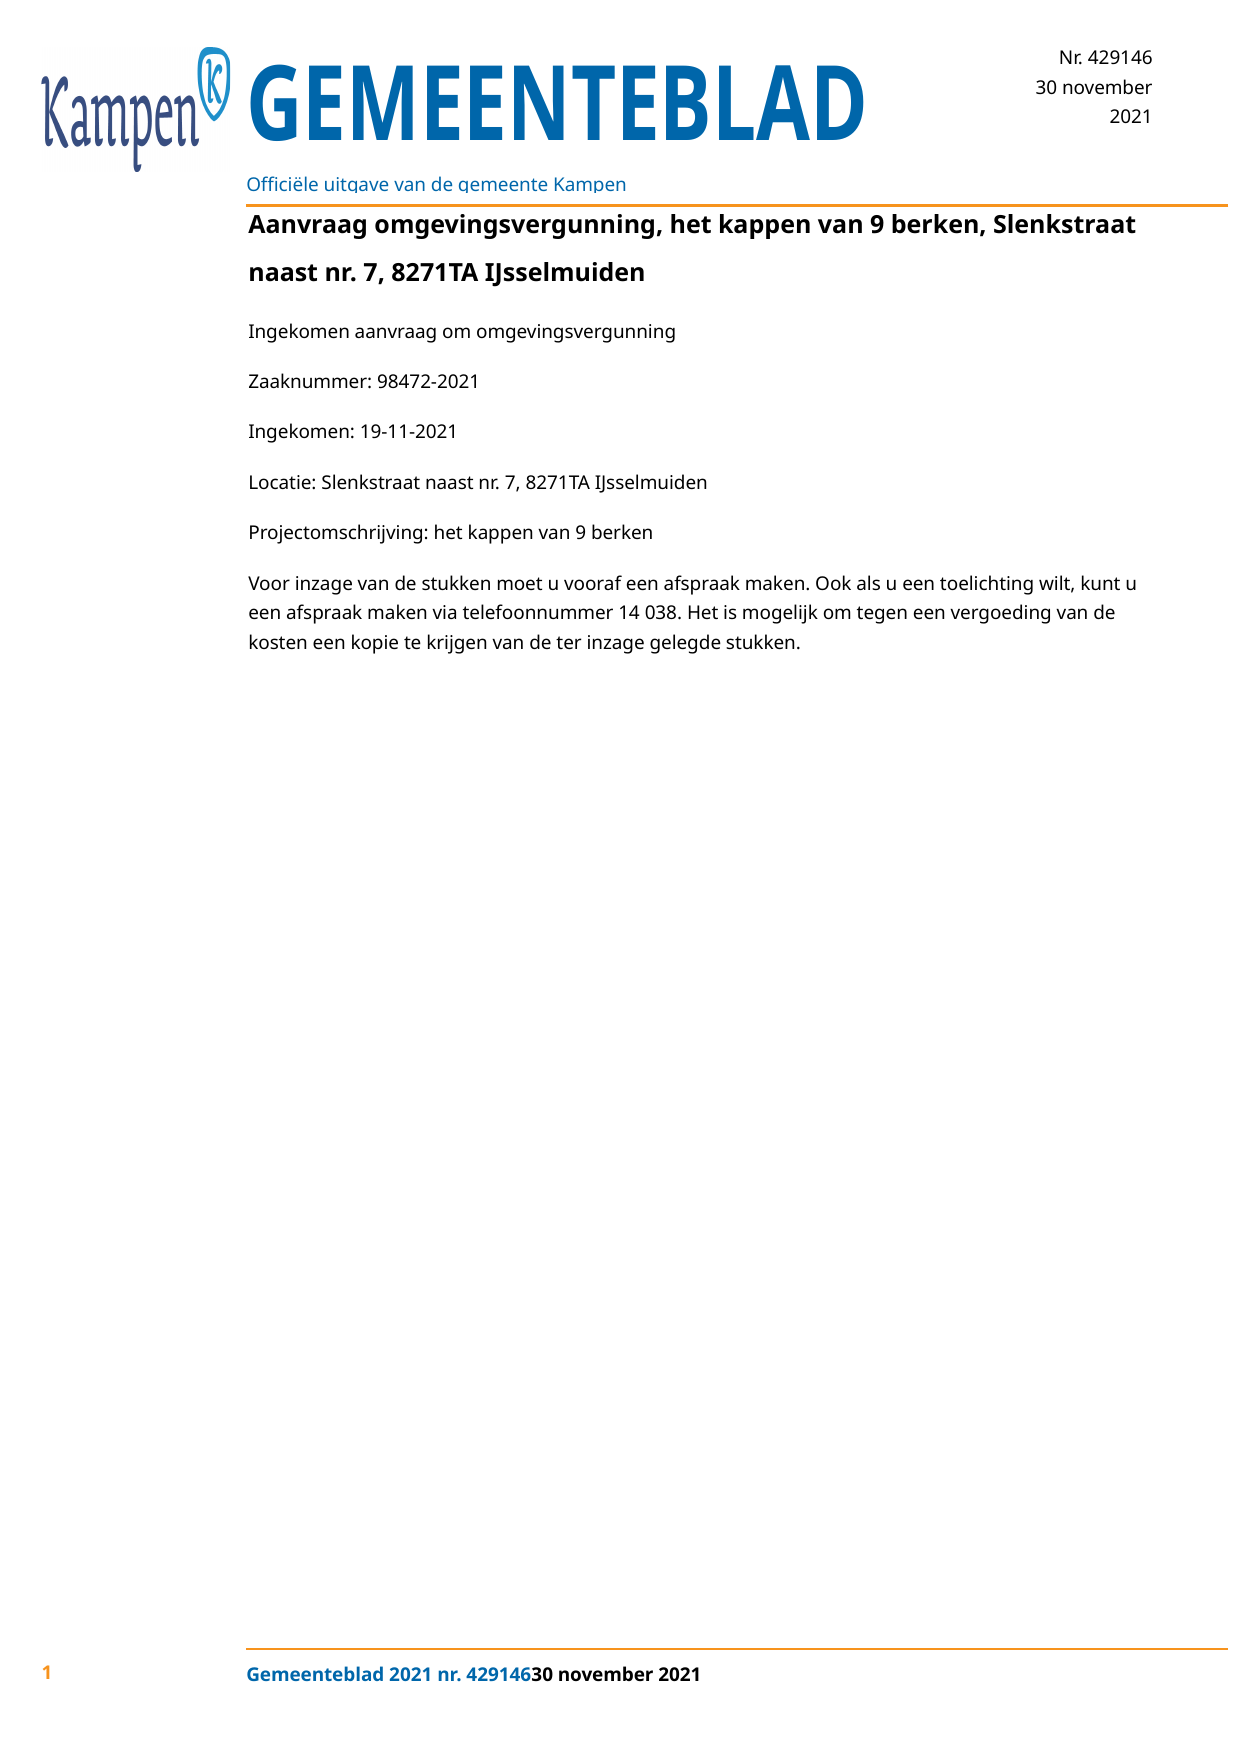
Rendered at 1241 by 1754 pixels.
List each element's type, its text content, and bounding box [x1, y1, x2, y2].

text Ingekomen aanvraag om omgevingsvergunning [248, 318, 1152, 344]
text Aanvraag omgevingsvergunning, het kappen van 9 berken, Slenkstraat naast nr. 7, 8271TA IJsselmuiden [248, 207, 1152, 288]
text Locatie: Slenkstraat naast nr. 7, 8271TA IJsselmuiden [248, 469, 1152, 495]
picture [41, 47, 231, 172]
text Voor inzage van de stukken moet u vooraf een afspraak maken. Ook als u een toelichting wilt, kunt u een afspraak maken via telefoonnummer 14 038. Het is mogelijk om tegen een vergoeding van de kosten een kopie te krijgen van de ter inzage gelegde stukken. [248, 570, 1152, 655]
text Ingekomen: 19-11-2021 [248, 419, 1152, 444]
text Projectomschrijving: het kappen van 9 berken [248, 519, 1152, 545]
text Zaaknummer: 98472-2021 [248, 368, 1152, 394]
